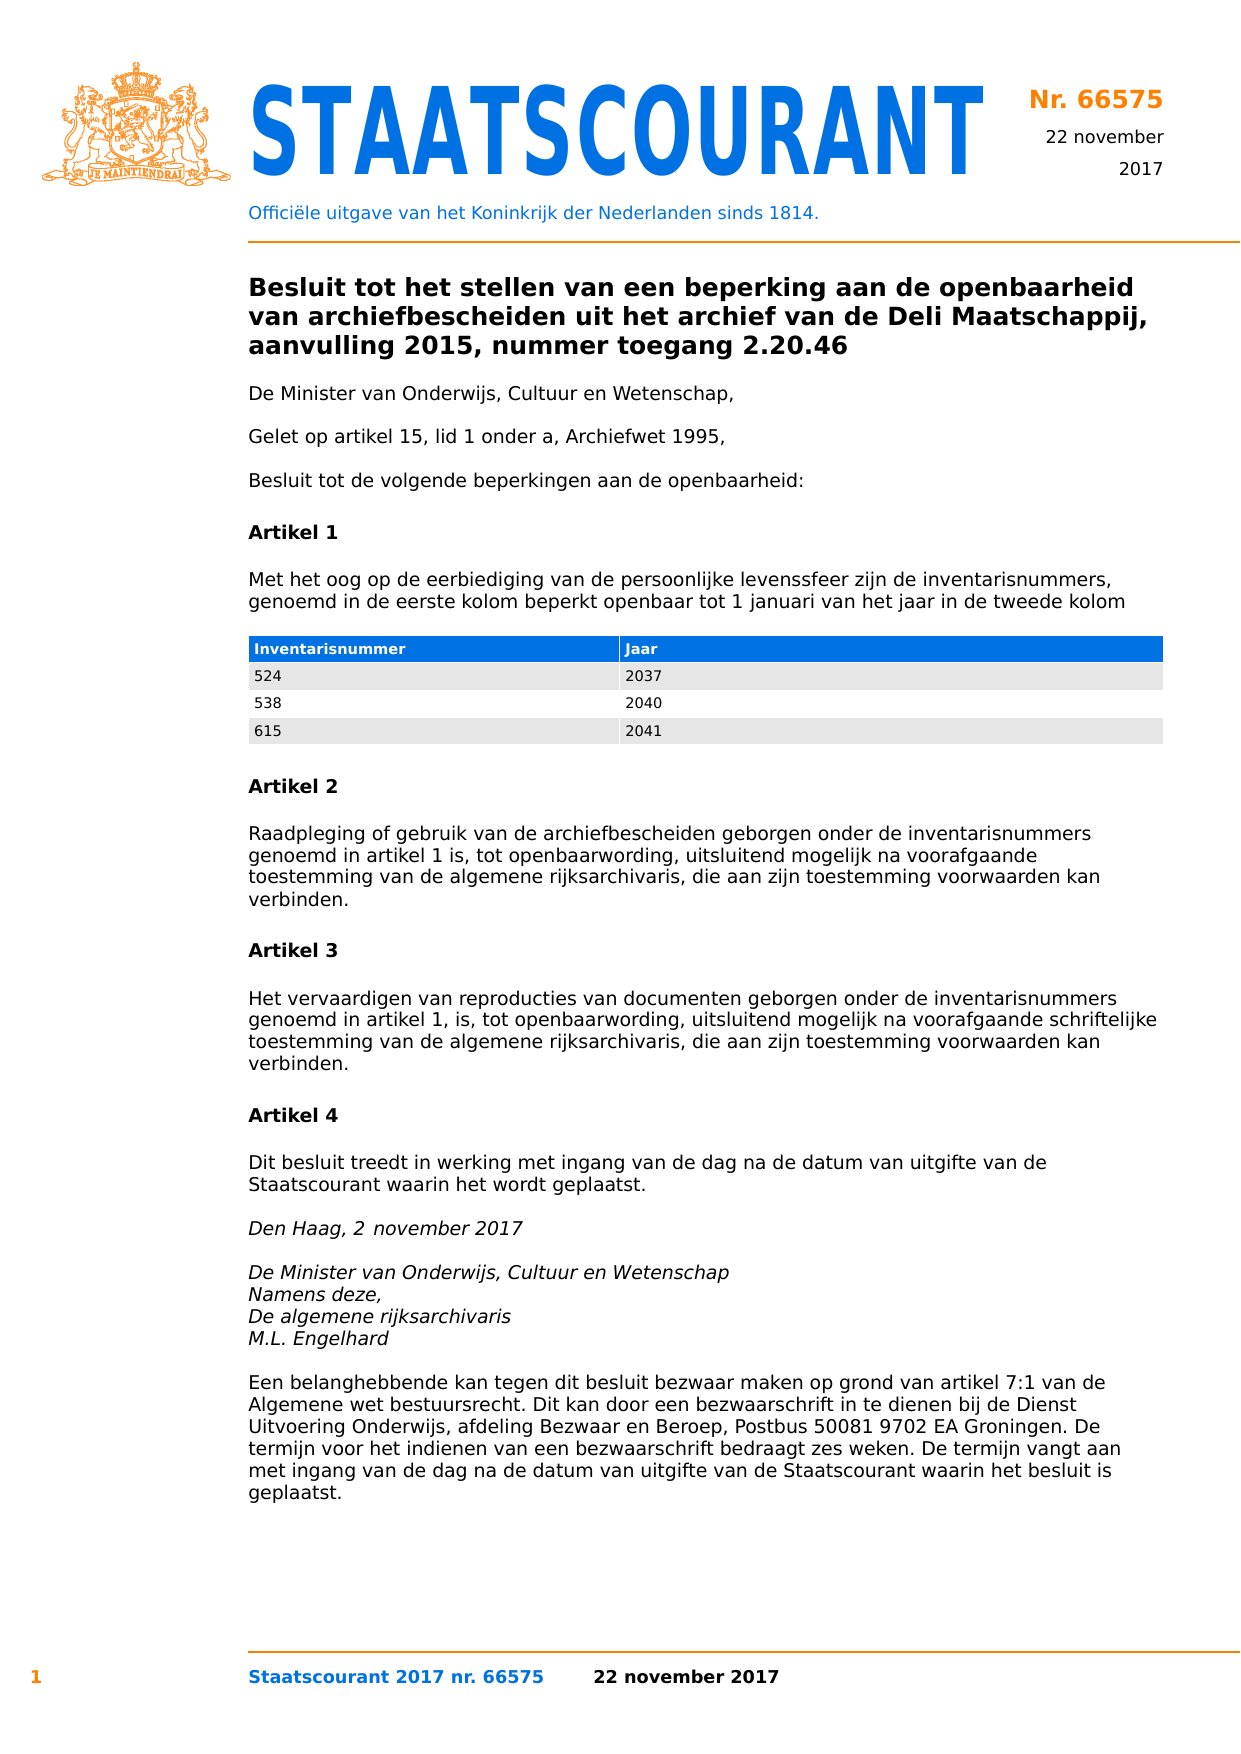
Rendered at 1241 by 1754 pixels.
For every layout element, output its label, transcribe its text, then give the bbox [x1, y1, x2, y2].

table_header STAATSCOURANT [248, 62, 998, 203]
text De Minister van Onderwijs, Cultuur en Wetenschap Namens deze, De algemene rijksarchivaris M.L. Engelhard [248, 1262, 1163, 1350]
table_header Inventarisnummer [249, 636, 619, 662]
subtitle Artikel 3 [248, 940, 1163, 962]
text Den Haag, 2 november 2017 [248, 1218, 1163, 1240]
picture [41, 62, 231, 186]
table_cell 538 [249, 691, 619, 717]
table_cell 22 november [998, 121, 1240, 153]
table_cell Officiële uitgave van het Koninkrijk der Nederlanden sinds 1814. [248, 203, 1240, 241]
subtitle Artikel 4 [248, 1105, 1163, 1127]
table_cell 524 [249, 663, 619, 690]
table_header Jaar [620, 636, 1163, 662]
table_cell 2041 [620, 718, 1163, 744]
subtitle Besluit tot het stellen van een beperking aan de openbaarheid van archiefbescheiden uit het archief van de Deli Maatschappij, aanvulling 2015, nummer toegang 2.20.46 [248, 273, 1163, 361]
subtitle Artikel 2 [248, 776, 1163, 797]
text Gelet op artikel 15, lid 1 onder a, Archiefwet 1995, [248, 426, 1163, 448]
text Met het oog op de eerbiediging van de persoonlijke levenssfeer zijn de inventarisnummers, genoemd in de eerste kolom beperkt openbaar tot 1 januari van het jaar in de tweede kolom [248, 569, 1163, 613]
table_header Nr. 66575 [998, 62, 1240, 121]
table_cell 2017 [998, 153, 1240, 203]
table_cell 615 [249, 718, 619, 744]
subtitle Artikel 1 [248, 522, 1163, 544]
text Raadpleging of gebruik van de archiefbescheiden geborgen onder de inventarisnummers genoemd in artikel 1 is, tot openbaarwording, uitsluitend mogelijk na voorafgaande toestemming van de algemene rijksarchivaris, die aan zijn toestemming voorwaarden kan verbinden. [248, 822, 1163, 910]
table_cell 2037 [620, 663, 1163, 690]
text De Minister van Onderwijs, Cultuur en Wetenschap, [248, 382, 1163, 404]
text Een belanghebbende kan tegen dit besluit bezwaar maken op grond van artikel 7:1 van de Algemene wet bestuursrecht. Dit kan door een bezwaarschrift in te dienen bij de Dienst Uitvoering Onderwijs, afdeling Bezwaar en Beroep, Postbus 50081 9702 EA Groningen. De termijn voor het indienen van een bezwaarschrift bedraagt zes weken. De termijn vangt aan met ingang van de dag na de datum van uitgifte van de Staatscourant waarin het besluit is geplaatst. [248, 1372, 1163, 1504]
table_header [25, 62, 248, 241]
text Dit besluit treedt in werking met ingang van de dag na de datum van uitgifte van de Staatscourant waarin het wordt geplaatst. [248, 1152, 1163, 1196]
table_cell 2040 [620, 691, 1163, 717]
text Besluit tot de volgende beperkingen aan de openbaarheid: [248, 470, 1163, 492]
text Het vervaardigen van reproducties van documenten geborgen onder de inventarisnummers genoemd in artikel 1, is, tot openbaarwording, uitsluitend mogelijk na voorafgaande schriftelijke toestemming van de algemene rijksarchivaris, die aan zijn toestemming voorwaarden kan verbinden. [248, 987, 1163, 1075]
